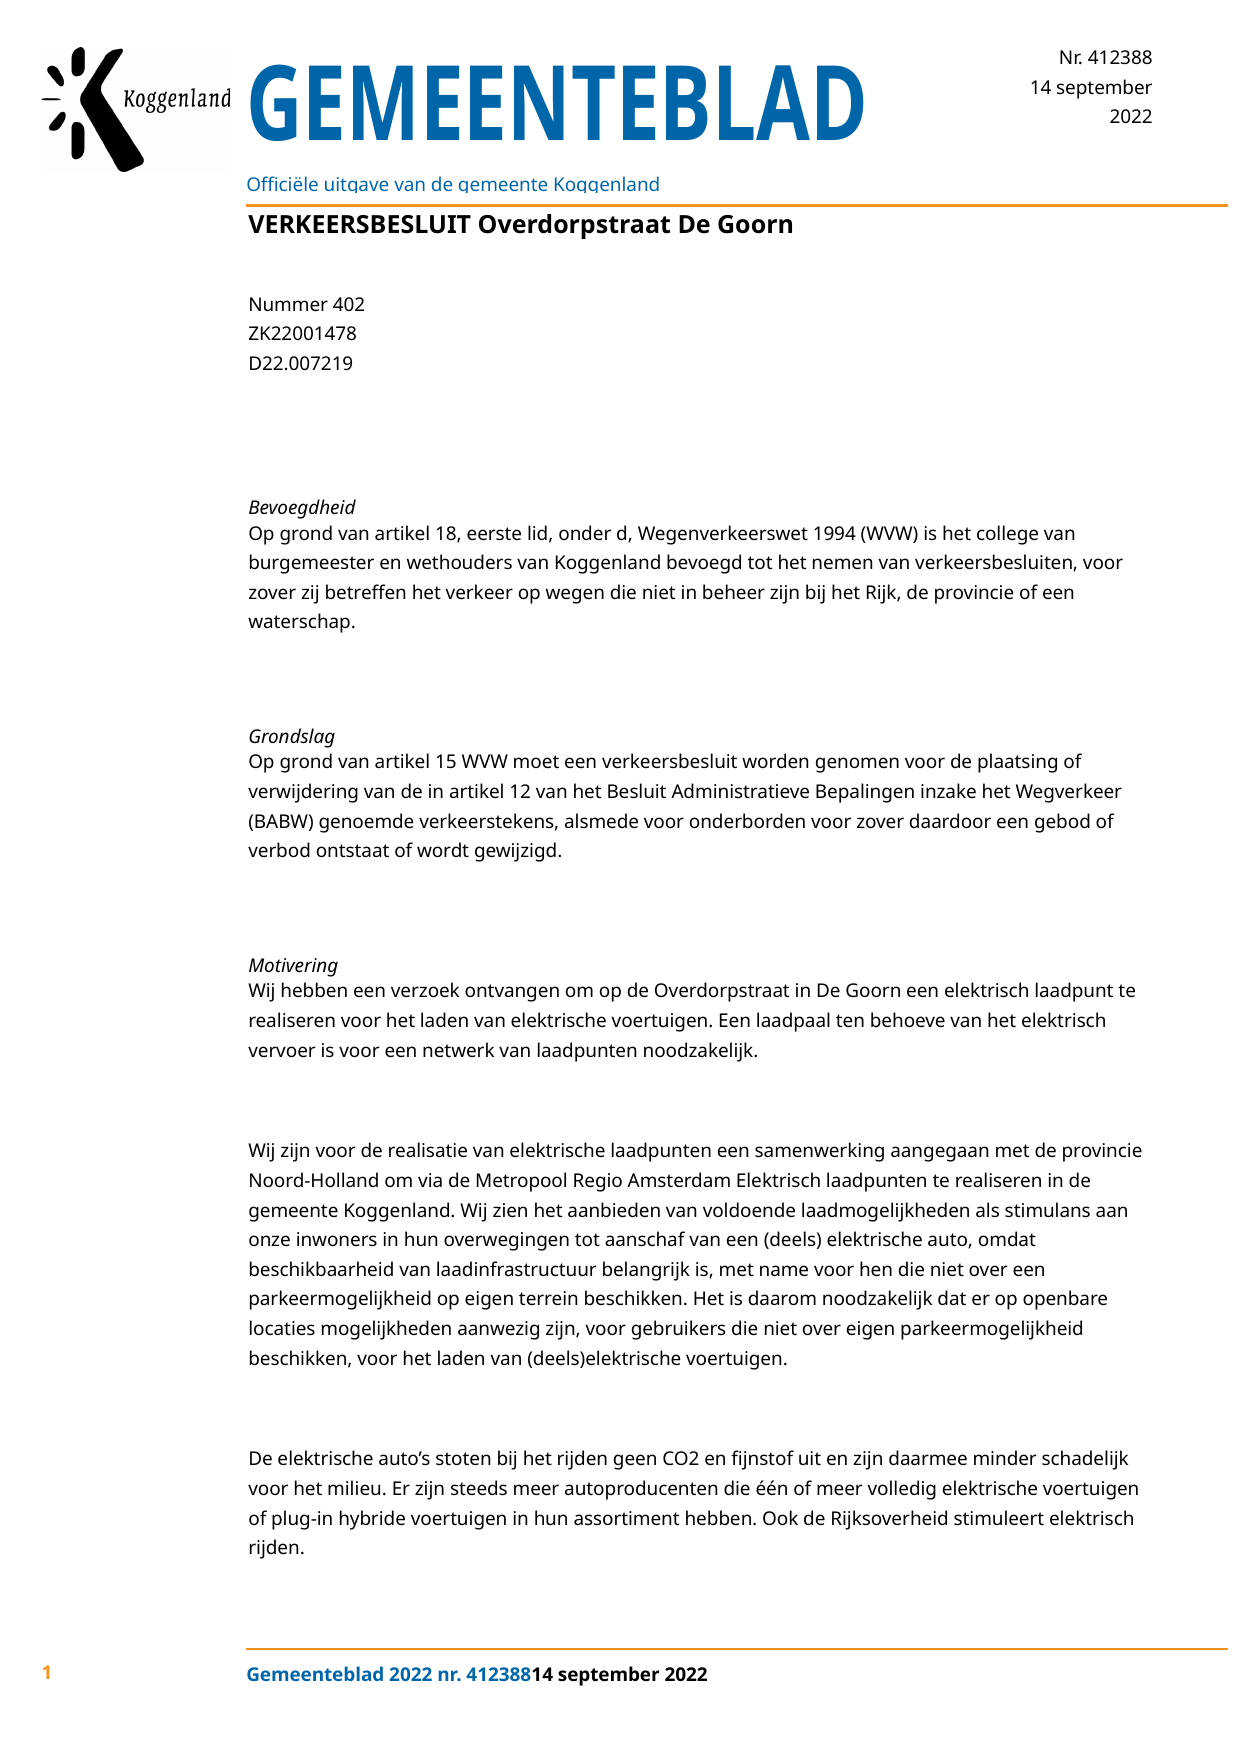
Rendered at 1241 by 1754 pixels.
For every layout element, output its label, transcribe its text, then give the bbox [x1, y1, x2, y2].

text Wij zijn voor de realisatie van elektrische laadpunten een samenwerking aangegaan met de provincie Noord-Holland om via de Metropool Regio Amsterdam Elektrisch laadpunten te realiseren in de gemeente Koggenland. Wij zien het aanbieden van voldoende laadmogelijkheden als stimulans aan onze inwoners in hun overwegingen tot aanschaf van een (deels) elektrische auto, omdat beschikbaarheid van laadinfrastructuur belangrijk is, met name voor hen die niet over een parkeermogelijkheid op eigen terrein beschikken. Het is daarom noodzakelijk dat er op openbare locaties mogelijkheden aanwezig zijn, voor gebruikers die niet over eigen parkeermogelijkheid beschikken, voor het laden van (deels)elektrische voertuigen. [248, 1138, 1152, 1370]
text D22.007219 [248, 350, 1152, 376]
text Grondslag [248, 723, 1152, 749]
text Op grond van artikel 15 WVW moet een verkeersbesluit worden genomen voor de plaatsing of verwijdering van de in artikel 12 van het Besluit Administratieve Bepalingen inzake het Wegverkeer (BABW) genoemde verkeerstekens, alsmede voor onderborden voor zover daardoor een gebod of verbod ontstaat of wordt gewijzigd. [248, 749, 1152, 863]
text Op grond van artikel 18, eerste lid, onder d, Wegenverkeerswet 1994 (WVW) is het college van burgemeester en wethouders van Koggenland bevoegd tot het nemen van verkeersbesluiten, voor zover zij betreffen het verkeer op wegen die niet in beheer zijn bij het Rijk, de provincie of een waterschap. [248, 520, 1152, 634]
text Wij hebben een verzoek ontvangen om op de Overdorpstraat in De Goorn een elektrisch laadpunt te realiseren voor het laden van elektrische voertuigen. Een laadpaal ten behoeve van het elektrisch vervoer is voor een netwerk van laadpunten noodzakelijk. [248, 978, 1152, 1062]
text Motivering [248, 952, 1152, 978]
text ZK22001478 [248, 321, 1152, 346]
text VERKEERSBESLUIT Overdorpstraat De Goorn [248, 207, 1152, 241]
text Nummer 402 [248, 291, 1152, 317]
text De elektrische auto’s stoten bij het rijden geen CO2 en fijnstof uit en zijn daarmee minder schadelijk voor het milieu. Er zijn steeds meer autoproducenten die één of meer volledig elektrische voertuigen of plug-in hybride voertuigen in hun assortiment hebben. Ook de Rijksoverheid stimuleert elektrisch rijden. [248, 1446, 1152, 1560]
picture [41, 47, 231, 172]
text Bevoegdheid [248, 494, 1152, 520]
